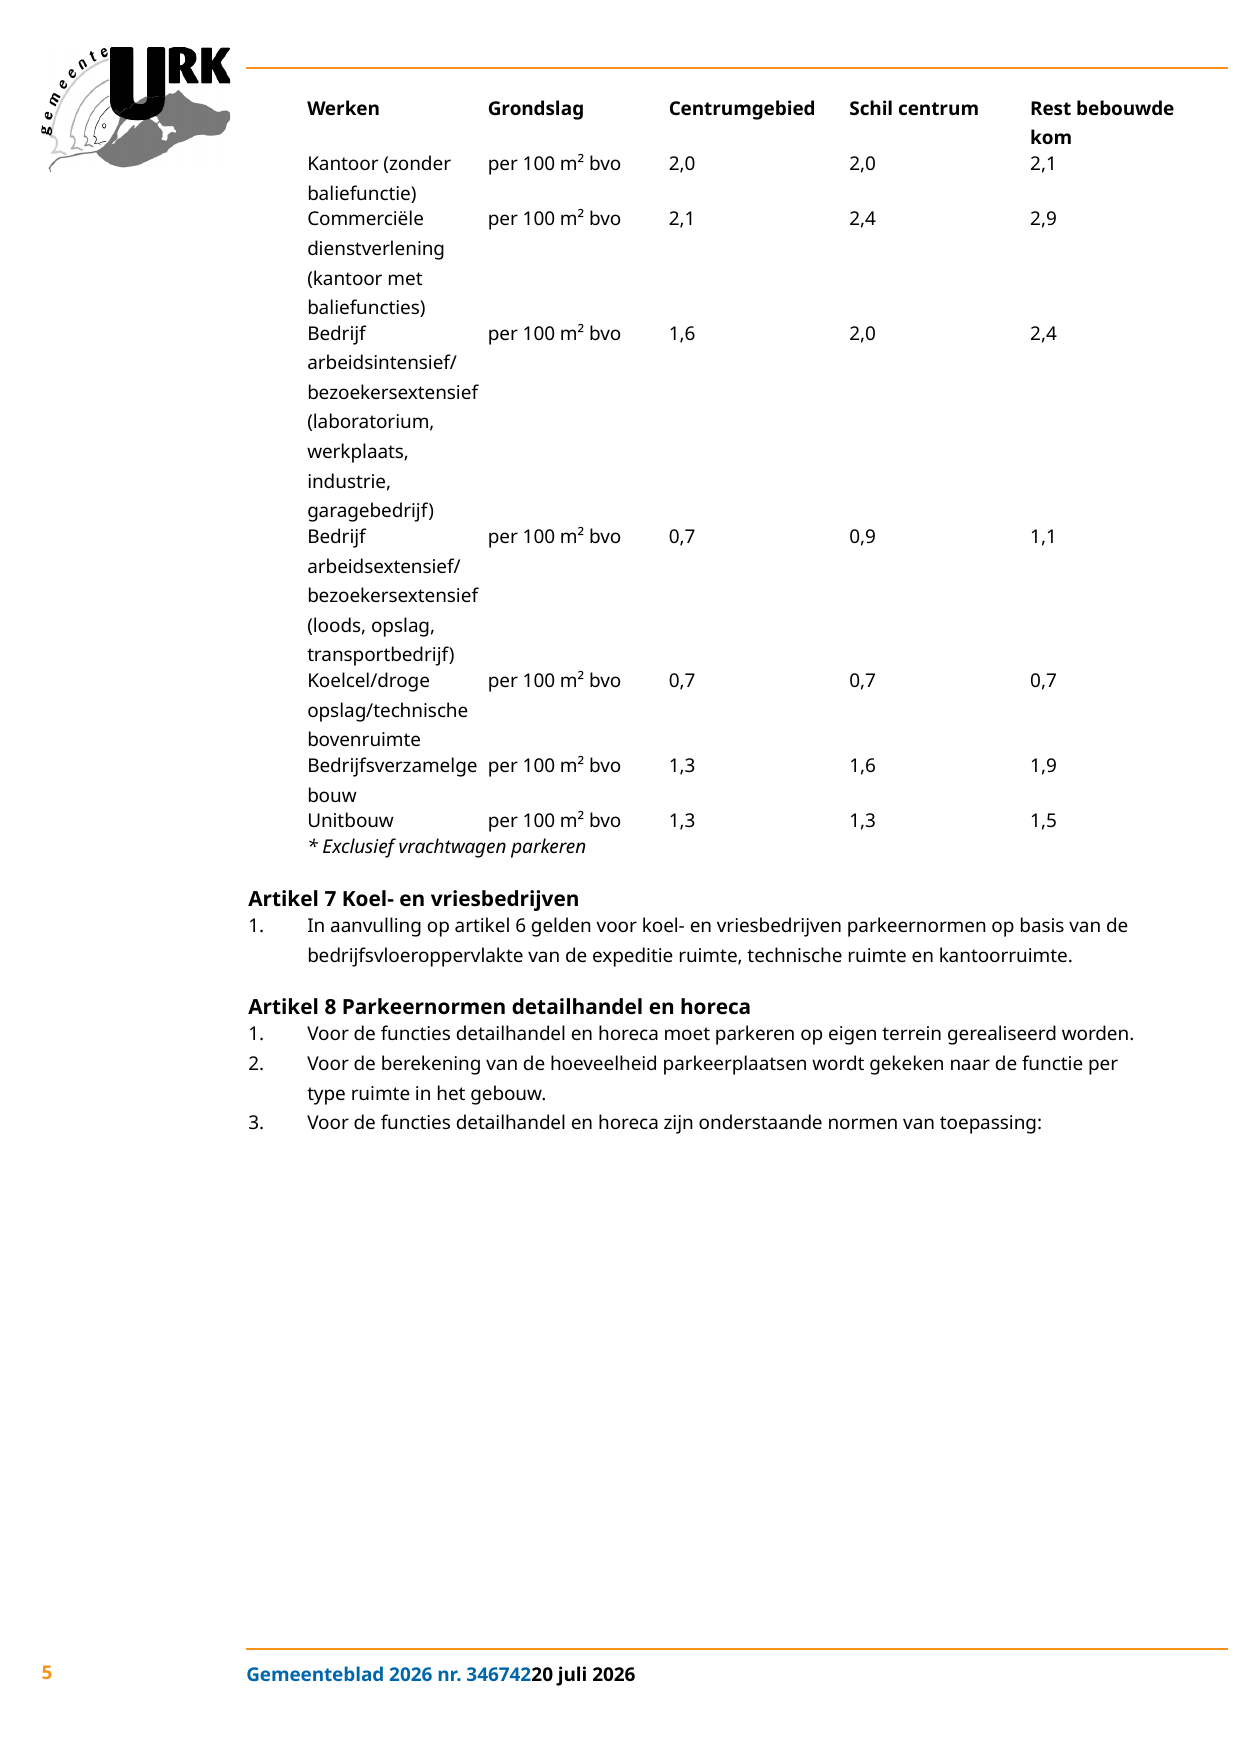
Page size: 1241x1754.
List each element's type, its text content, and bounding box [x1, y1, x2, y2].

table_cell 1,5 [1030, 808, 1211, 833]
table_header Grondslag [488, 95, 668, 150]
table_cell 0,7 [849, 667, 1030, 752]
table_cell Commerciële dienstverlening (kantoor met baliefuncties) [307, 206, 488, 320]
table_cell 0,7 [669, 667, 849, 752]
table_cell per 100 m² bvo [488, 667, 668, 752]
table_cell 1,6 [669, 320, 849, 523]
list Voor de functies detailhandel en horeca zijn onderstaande normen van toepassing: [248, 1109, 1152, 1135]
table_cell per 100 m² bvo [488, 808, 668, 833]
table_cell 0,7 [1030, 667, 1211, 752]
table_cell 1,3 [849, 808, 1030, 833]
table_cell 2,0 [669, 150, 849, 206]
table_header Rest bebouwde kom [1030, 95, 1211, 150]
table_cell Unitbouw [307, 808, 488, 833]
list * Exclusief vrachtwagen parkeren [248, 833, 1152, 859]
table_cell 2,9 [1030, 206, 1211, 320]
table_cell per 100 m² bvo [488, 320, 668, 523]
table_cell per 100 m² bvo [488, 150, 668, 206]
table_cell 1,3 [669, 808, 849, 833]
table_cell 1,6 [849, 752, 1030, 807]
table_header Centrumgebied [669, 95, 849, 150]
table_cell 0,7 [669, 523, 849, 667]
table_cell 2,0 [849, 320, 1030, 523]
list In aanvulling op artikel 6 gelden voor koel- en vriesbedrijven parkeernormen op basis van de bedrijfsvloeroppervlakte van de expeditie ruimte, technische ruimte en kantoorruimte. [248, 912, 1152, 967]
table_cell 1,9 [1030, 752, 1211, 807]
table_cell Koelcel/droge opslag/technische bovenruimte [307, 667, 488, 752]
table_header Werken [307, 95, 488, 150]
table_cell 2,1 [1030, 150, 1211, 206]
list Voor de functies detailhandel en horeca moet parkeren op eigen terrein gerealiseerd worden. [248, 1021, 1152, 1046]
table_cell 1,3 [669, 752, 849, 807]
table_cell per 100 m² bvo [488, 523, 668, 667]
text Artikel 7 Koel- en vriesbedrijven [248, 884, 1152, 912]
table_cell 2,1 [669, 206, 849, 320]
table_cell 1,1 [1030, 523, 1211, 667]
table_cell per 100 m² bvo [488, 752, 668, 807]
table_cell 2,0 [849, 150, 1030, 206]
table_cell Bedrijf arbeidsextensief/ bezoekersextensief (loods, opslag, transportbedrijf) [307, 523, 488, 667]
list Voor de berekening van de hoeveelheid parkeerplaatsen wordt gekeken naar de functie per type ruimte in het gebouw. [248, 1050, 1152, 1106]
table_cell Kantoor (zonder baliefunctie) [307, 150, 488, 206]
table_cell Bedrijfsverzamelgebouw [307, 752, 488, 807]
table_cell 0,9 [849, 523, 1030, 667]
table_cell per 100 m² bvo [488, 206, 668, 320]
table_cell 2,4 [1030, 320, 1211, 523]
picture [41, 47, 231, 172]
text Artikel 8 Parkeernormen detailhandel en horeca [248, 992, 1152, 1021]
table_cell Bedrijf arbeidsintensief/ bezoekersextensief (laboratorium, werkplaats, industrie, garagebedrijf) [307, 320, 488, 523]
table_header Schil centrum [849, 95, 1030, 150]
table_cell 2,4 [849, 206, 1030, 320]
